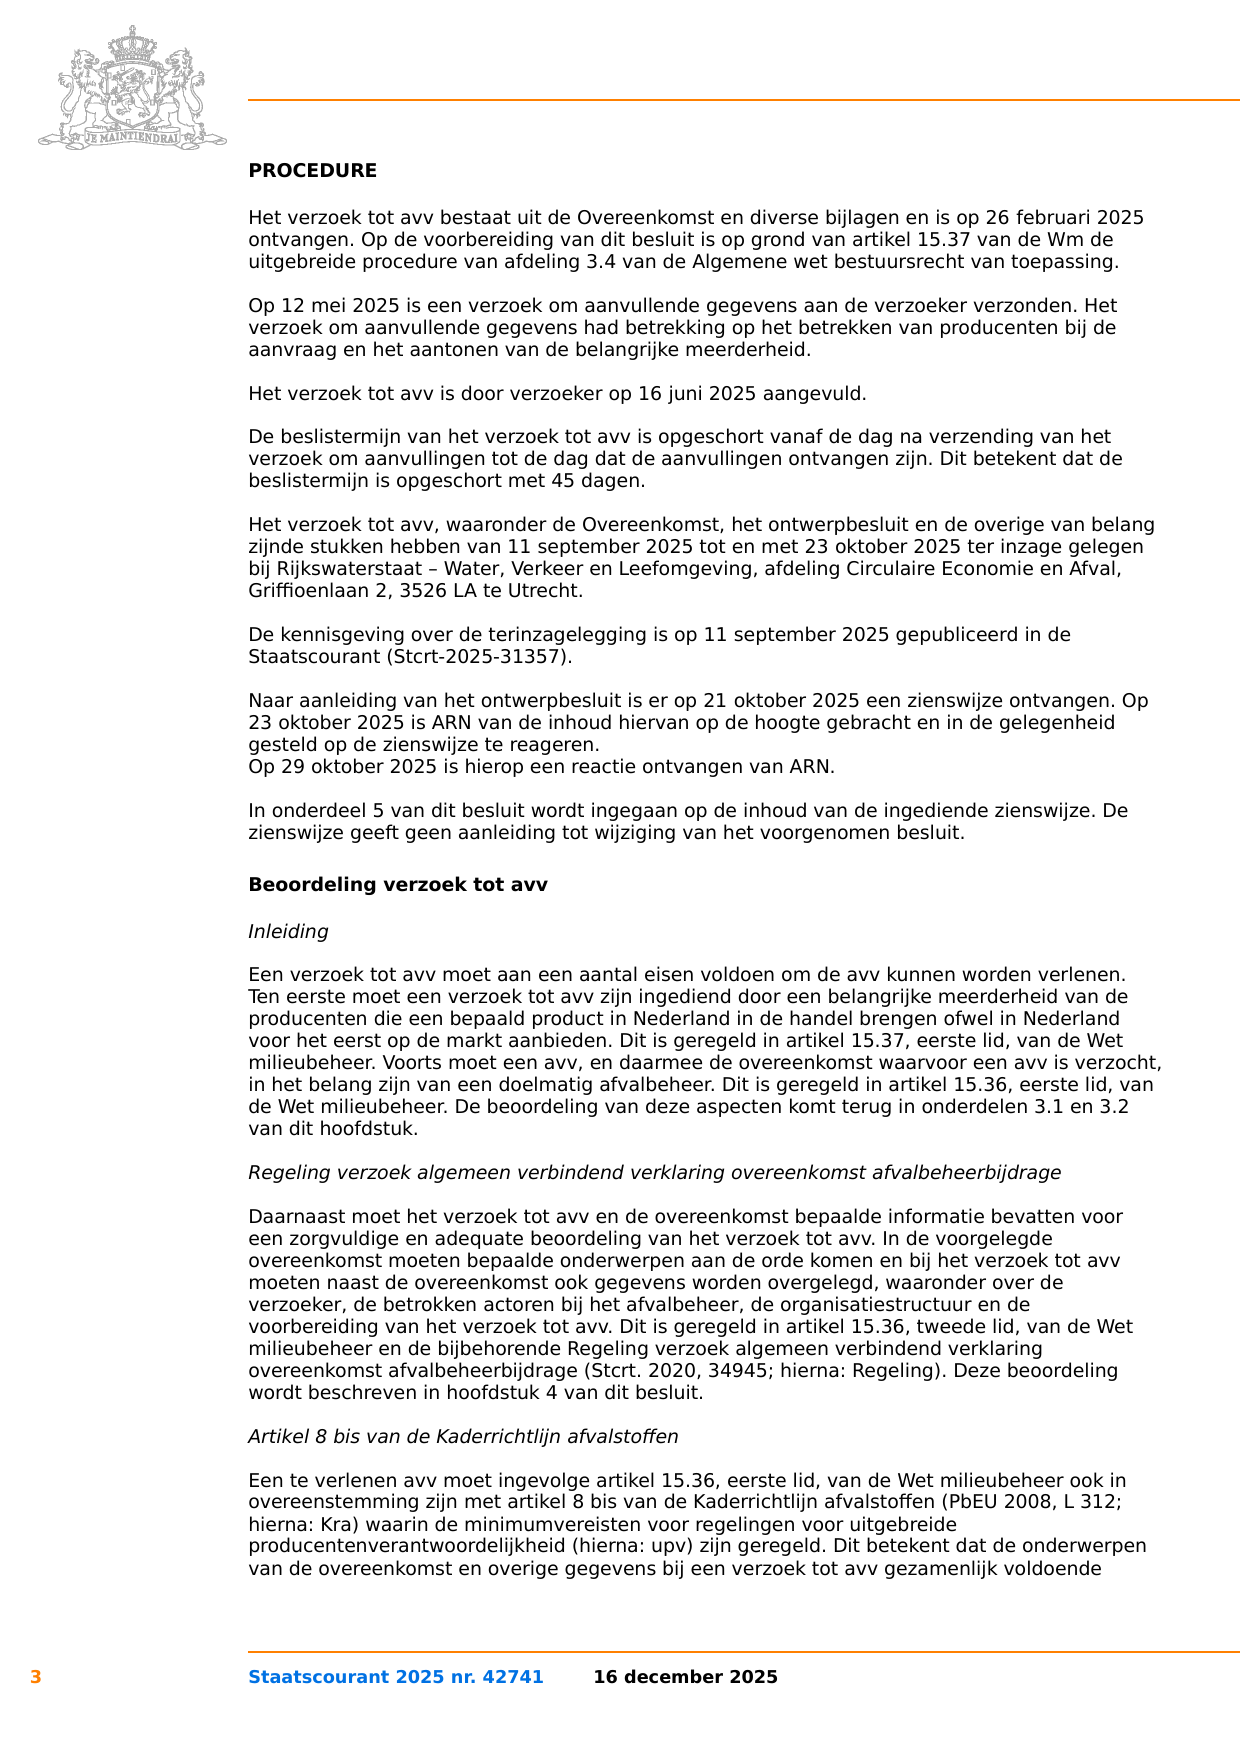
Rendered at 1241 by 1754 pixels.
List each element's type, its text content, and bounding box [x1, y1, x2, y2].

text Daarnaast moet het verzoek tot avv en de overeenkomst bepaalde informatie bevatten voor een zorgvuldige en adequate beoordeling van het verzoek tot avv. In de voorgelegde overeenkomst moeten bepaalde onderwerpen aan de orde komen en bij het verzoek tot avv moeten naast de overeenkomst ook gegevens worden overgelegd, waaronder over de verzoeker, de betrokken actoren bij het afvalbeheer, de organisatiestructuur en de voorbereiding van het verzoek tot avv. Dit is geregeld in artikel 15.36, tweede lid, van de Wet milieubeheer en de bijbehorende Regeling verzoek algemeen verbindend verklaring overeenkomst afvalbeheerbijdrage (Stcrt. 2020, 34945; hierna: Regeling). Deze beoordeling wordt beschreven in hoofdstuk 4 van dit besluit. [248, 1206, 1163, 1404]
text Op 12 mei 2025 is een verzoek om aanvullende gegevens aan de verzoeker verzonden. Het verzoek om aanvullende gegevens had betrekking op het betrekken van producenten bij de aanvraag en het aantonen van de belangrijke meerderheid. [248, 295, 1163, 361]
text Een verzoek tot avv moet aan een aantal eisen voldoen om de avv kunnen worden verlenen. Ten eerste moet een verzoek tot avv zijn ingediend door een belangrijke meerderheid van de producenten die een bepaald product in Nederland in de handel brengen ofwel in Nederland voor het eerst op de markt aanbieden. Dit is geregeld in artikel 15.37, eerste lid, van de Wet milieubeheer. Voorts moet een avv, en daarmee de overeenkomst waarvoor een avv is verzocht, in het belang zijn van een doelmatig afvalbeheer. Dit is geregeld in artikel 15.36, eerste lid, van de Wet milieubeheer. De beoordeling van deze aspecten komt terug in onderdelen 3.1 en 3.2 van dit hoofdstuk. [248, 964, 1163, 1140]
text Op 29 oktober 2025 is hierop een reactie ontvangen van ARN. [248, 756, 1163, 778]
subtitle Inleiding [248, 921, 1163, 942]
text Het verzoek tot avv bestaat uit de Overeenkomst en diverse bijlagen en is op 26 februari 2025 ontvangen. Op de voorbereiding van dit besluit is op grond van artikel 15.37 van de Wm de uitgebreide procedure van afdeling 3.4 van de Algemene wet bestuursrecht van toepassing. [248, 207, 1163, 273]
text De beslistermijn van het verzoek tot avv is opgeschort vanaf de dag na verzending van het verzoek om aanvullingen tot de dag dat de aanvullingen ontvangen zijn. Dit betekent dat de beslistermijn is opgeschort met 45 dagen. [248, 426, 1163, 492]
text De kennisgeving over de terinzagelegging is op 11 september 2025 gepubliceerd in de Staatscourant (Stcrt-2025-31357). [248, 624, 1163, 668]
text Het verzoek tot avv is door verzoeker op 16 juni 2025 aangevuld. [248, 382, 1163, 404]
picture [38, 25, 227, 150]
subtitle Regeling verzoek algemeen verbindend verklaring overeenkomst afvalbeheerbijdrage [248, 1162, 1163, 1184]
text In onderdeel 5 van dit besluit wordt ingegaan op de inhoud van de ingediende zienswijze. De zienswijze geeft geen aanleiding tot wijziging van het voorgenomen besluit. [248, 799, 1163, 843]
subtitle Beoordeling verzoek tot avv [248, 873, 1163, 896]
subtitle PROCEDURE [248, 160, 1163, 182]
text Een te verlenen avv moet ingevolge artikel 15.36, eerste lid, van de Wet milieubeheer ook in overeenstemming zijn met artikel 8 bis van de Kaderrichtlijn afvalstoffen (PbEU 2008, L 312; hierna: Kra) waarin de minimumvereisten voor regelingen voor uitgebreide producentenverantwoordelijkheid (hierna: upv) zijn geregeld. Dit betekent dat de onderwerpen van de overeenkomst en overige gegevens bij een verzoek tot avv gezamenlijk voldoende [248, 1469, 1163, 1579]
subtitle Artikel 8 bis van de Kaderrichtlijn afvalstoffen [248, 1426, 1163, 1448]
text Het verzoek tot avv, waaronder de Overeenkomst, het ontwerpbesluit en de overige van belang zijnde stukken hebben van 11 september 2025 tot en met 23 oktober 2025 ter inzage gelegen bij Rijkswaterstaat – Water, Verkeer en Leefomgeving, afdeling Circulaire Economie en Afval, Griffioenlaan 2, 3526 LA te Utrecht. [248, 514, 1163, 602]
text Naar aanleiding van het ontwerpbesluit is er op 21 oktober 2025 een zienswijze ontvangen. Op 23 oktober 2025 is ARN van de inhoud hiervan op de hoogte gebracht en in de gelegenheid gesteld op de zienswijze te reageren. [248, 690, 1163, 756]
